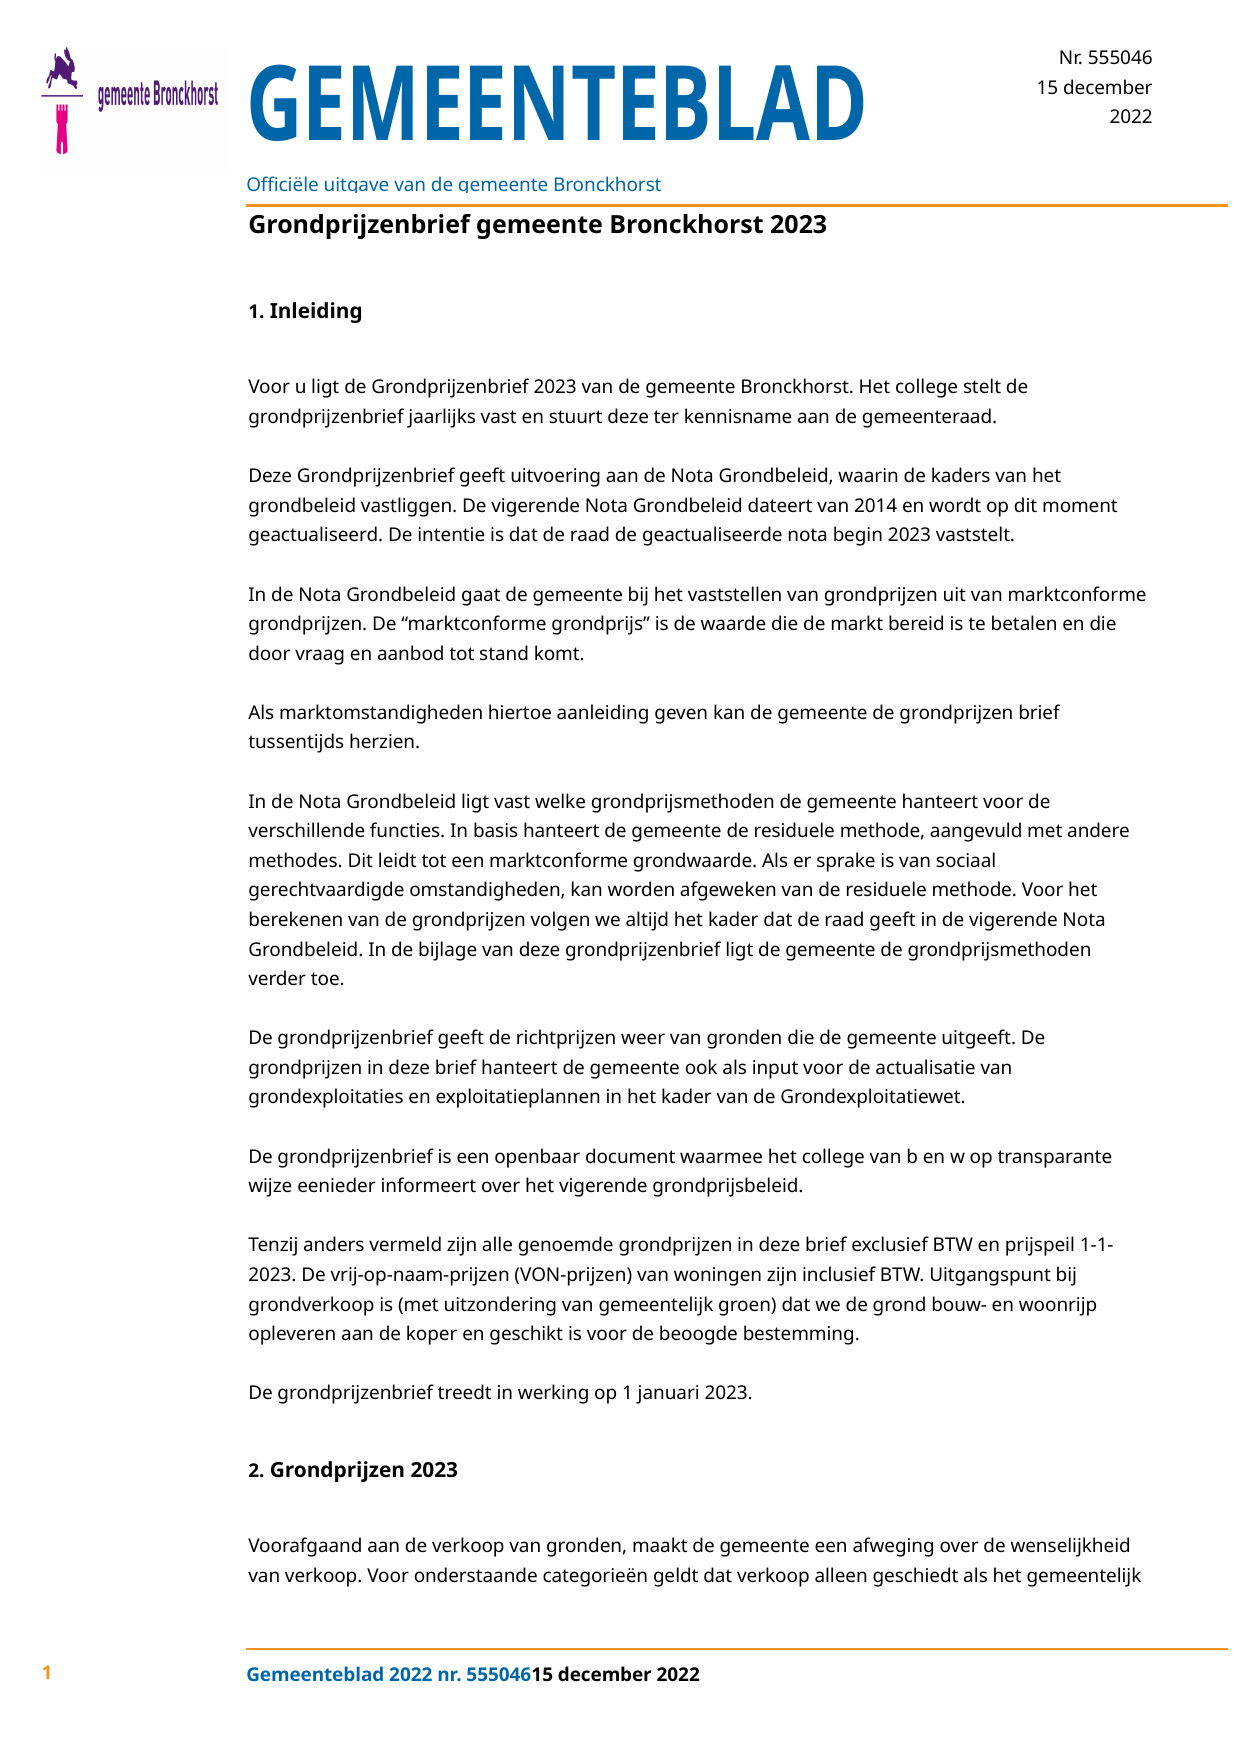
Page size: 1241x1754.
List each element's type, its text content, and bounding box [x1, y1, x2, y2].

text In de Nota Grondbeleid gaat de gemeente bij het vaststellen van grondprijzen uit van marktconforme grondprijzen. De “marktconforme grondprijs” is de waarde die de markt bereid is te betalen en die door vraag en aanbod tot stand komt. [248, 581, 1152, 666]
text Voor u ligt de Grondprijzenbrief 2023 van de gemeente Bronckhorst. Het college stelt de grondprijzenbrief jaarlijks vast en stuurt deze ter kennisname aan de gemeenteraad. [248, 374, 1152, 429]
text In de Nota Grondbeleid ligt vast welke grondprijsmethoden de gemeente hanteert voor de verschillende functies. In basis hanteert de gemeente de residuele methode, aangevuld met andere methodes. Dit leidt tot een marktconforme grondwaarde. Als er sprake is van sociaal gerechtvaardigde omstandigheden, kan worden afgeweken van de residuele methode. Voor het berekenen van de grondprijzen volgen we altijd het kader dat de raad geeft in de vigerende Nota Grondbeleid. In de bijlage van deze grondprijzenbrief ligt de gemeente de grondprijsmethoden verder toe. [248, 788, 1152, 991]
text 2. Grondprijzen 2023 [248, 1455, 1152, 1483]
text Tenzij anders vermeld zijn alle genoemde grondprijzen in deze brief exclusief BTW en prijspeil 1-1-2023. De vrij-op-naam-prijzen (VON-prijzen) van woningen zijn inclusief BTW. Uitgangspunt bij grondverkoop is (met uitzondering van gemeentelijk groen) dat we de grond bouw- en woonrijp opleveren aan de koper en geschikt is voor de beoogde bestemming. [248, 1232, 1152, 1346]
text De grondprijzenbrief treedt in werking op 1 januari 2023. [248, 1379, 1152, 1405]
table_header Voorafgaand aan de verkoop van gronden, maakt de gemeente een afweging over de wenselijkheid van verkoop. Voor onderstaande categorieën geldt dat verkoop alleen geschiedt als het gemeentelijk [248, 1533, 1152, 1588]
text Deze Grondprijzenbrief geeft uitvoering aan de Nota Grondbeleid, waarin de kaders van het grondbeleid vastliggen. De vigerende Nota Grondbeleid dateert van 2014 en wordt op dit moment geactualiseerd. De intentie is dat de raad de geactualiseerde nota begin 2023 vaststelt. [248, 462, 1152, 547]
text De grondprijzenbrief geeft de richtprijzen weer van gronden die de gemeente uitgeeft. De grondprijzen in deze brief hanteert de gemeente ook als input voor de actualisatie van grondexploitaties en exploitatieplannen in het kader van de Grondexploitatiewet. [248, 1024, 1152, 1109]
text 1. Inleiding [248, 296, 1152, 324]
picture [41, 47, 231, 172]
text De grondprijzenbrief is een openbaar document waarmee het college van b en w op transparante wijze eenieder informeert over het vigerende grondprijsbeleid. [248, 1143, 1152, 1198]
text Grondprijzenbrief gemeente Bronckhorst 2023 [248, 207, 1152, 241]
text Als marktomstandigheden hiertoe aanleiding geven kan de gemeente de grondprijzen brief tussentijds herzien. [248, 699, 1152, 754]
